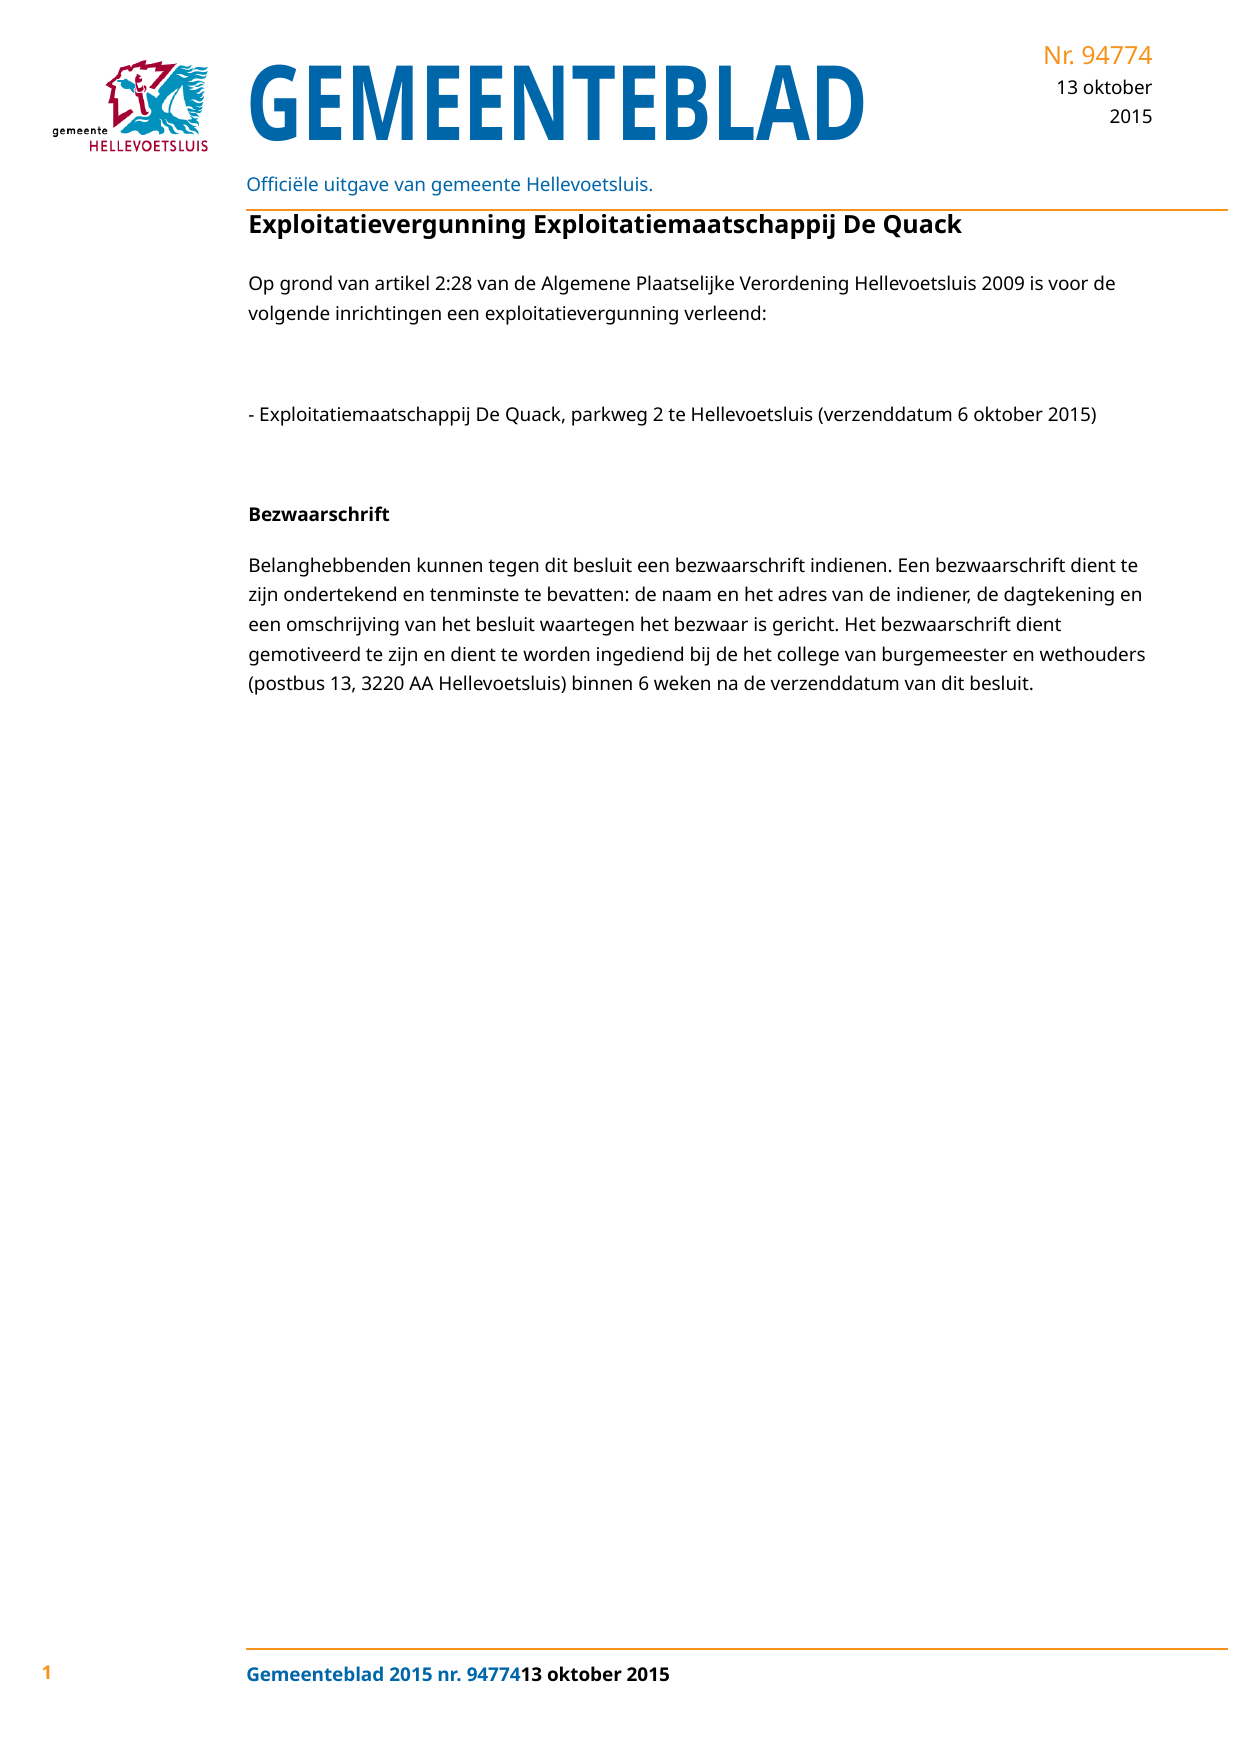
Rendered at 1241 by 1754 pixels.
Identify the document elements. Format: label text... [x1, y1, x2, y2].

text Op grond van artikel 2:28 van de Algemene Plaatselijke Verordening Hellevoetsluis 2009 is voor de volgende inrichtingen een exploitatievergunning verleend: [248, 270, 1152, 326]
picture [41, 47, 231, 172]
text Bezwaarschrift [248, 502, 1152, 527]
text - Exploitatiemaatschappij De Quack, parkweg 2 te Hellevoetsluis (verzenddatum 6 oktober 2015) [248, 401, 1152, 426]
text Belanghebbenden kunnen tegen dit besluit een bezwaarschrift indienen. Een bezwaarschrift dient te zijn ondertekend en tenminste te bevatten: de naam en het adres van de indiener, de dagtekening en een omschrijving van het besluit waartegen het bezwaar is gericht. Het bezwaarschrift dient gemotiveerd te zijn en dient te worden ingediend bij de het college van burgemeester en wethouders (postbus 13, 3220 AA Hellevoetsluis) binnen 6 weken na de verzenddatum van dit besluit. [248, 552, 1152, 696]
text Exploitatievergunning Exploitatiemaatschappij De Quack [248, 211, 1152, 241]
